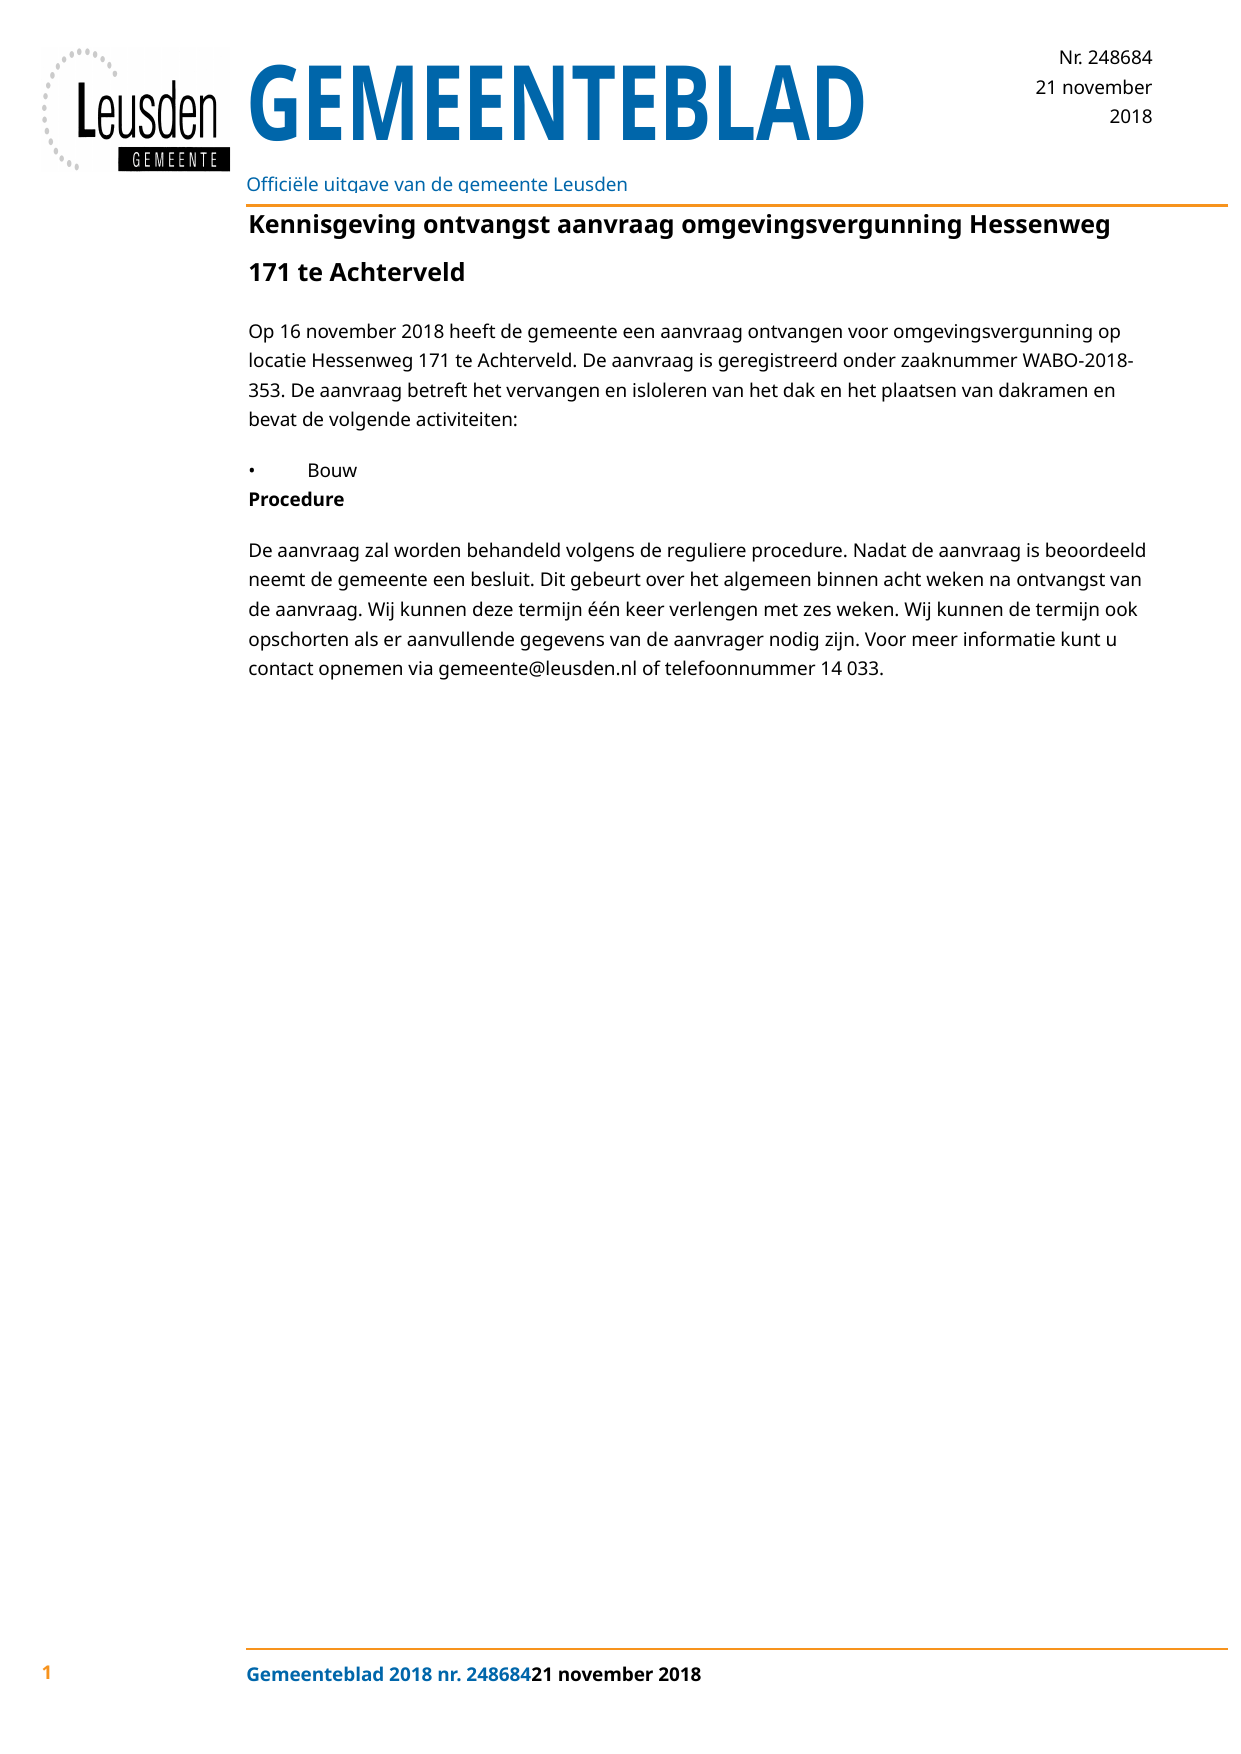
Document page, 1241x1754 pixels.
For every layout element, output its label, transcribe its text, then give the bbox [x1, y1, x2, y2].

text Procedure [248, 487, 1152, 512]
list Bouw [248, 457, 1152, 483]
text Kennisgeving ontvangst aanvraag omgevingsvergunning Hessenweg 171 te Achterveld [248, 207, 1152, 288]
picture [41, 47, 231, 172]
text De aanvraag zal worden behandeld volgens de reguliere procedure. Nadat de aanvraag is beoordeeld neemt de gemeente een besluit. Dit gebeurt over het algemeen binnen acht weken na ontvangst van de aanvraag. Wij kunnen deze termijn één keer verlengen met zes weken. Wij kunnen de termijn ook opschorten als er aanvullende gegevens van de aanvrager nodig zijn. Voor meer informatie kunt u contact opnemen via gemeente@leusden.nl of telefoonnummer 14 033. [248, 537, 1152, 681]
text Op 16 november 2018 heeft de gemeente een aanvraag ontvangen voor omgevingsvergunning op locatie Hessenweg 171 te Achterveld. De aanvraag is geregistreerd onder zaaknummer WABO-2018-353. De aanvraag betreft het vervangen en isloleren van het dak en het plaatsen van dakramen en bevat de volgende activiteiten: [248, 318, 1152, 432]
